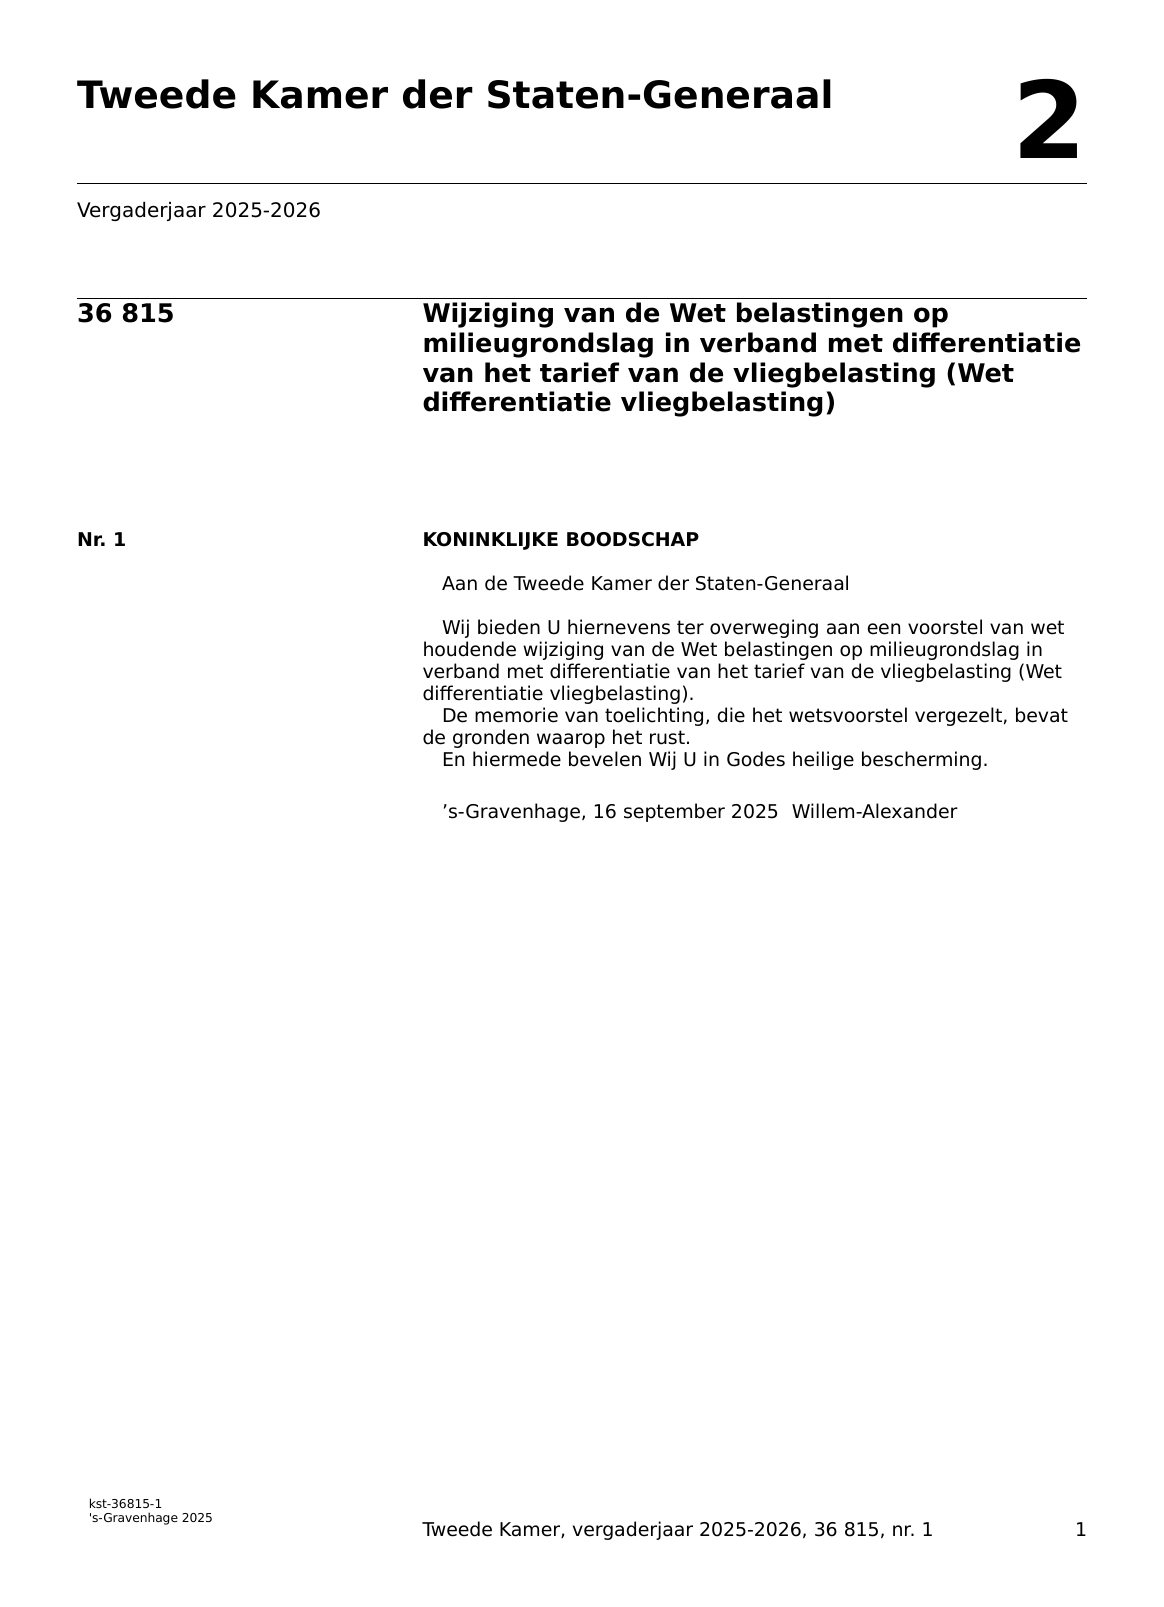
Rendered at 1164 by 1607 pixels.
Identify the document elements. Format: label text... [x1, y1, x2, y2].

table_header 2 [886, 59, 1087, 183]
text Wij bieden U hiernevens ter overweging aan een voorstel van wet houdende wijziging van de Wet belastingen op milieugrondslag in verband met differentiatie van het tarief van de vliegbelasting (Wet differentiatie vliegbelasting). [422, 617, 1087, 705]
subtitle Nr. 1 KONINKLIJKE BOODSCHAP [77, 529, 1087, 551]
text En hiermede bevelen Wij U in Godes heilige bescherming. [422, 749, 1087, 771]
text De memorie van toelichting, die het wetsvoorstel vergezelt, bevat de gronden waarop het rust. [422, 705, 1087, 749]
table_header Tweede Kamer der Staten-Generaal [77, 59, 886, 183]
text 's-Gravenhage 2025 [88, 1511, 323, 1525]
text kst-36815-1 [88, 1497, 323, 1511]
subtitle 36 815 Wijziging van de Wet belastingen op milieugrondslag in verband met differentiatie van het tarief van de vliegbelasting (Wet differentiatie vliegbelasting) [77, 299, 1087, 418]
table_cell Vergaderjaar 2025-2026 [77, 184, 1087, 298]
text ’s-Gravenhage, 16 september 2025 Willem-Alexander [422, 801, 1087, 823]
text Aan de Tweede Kamer der Staten-Generaal [422, 573, 1087, 595]
